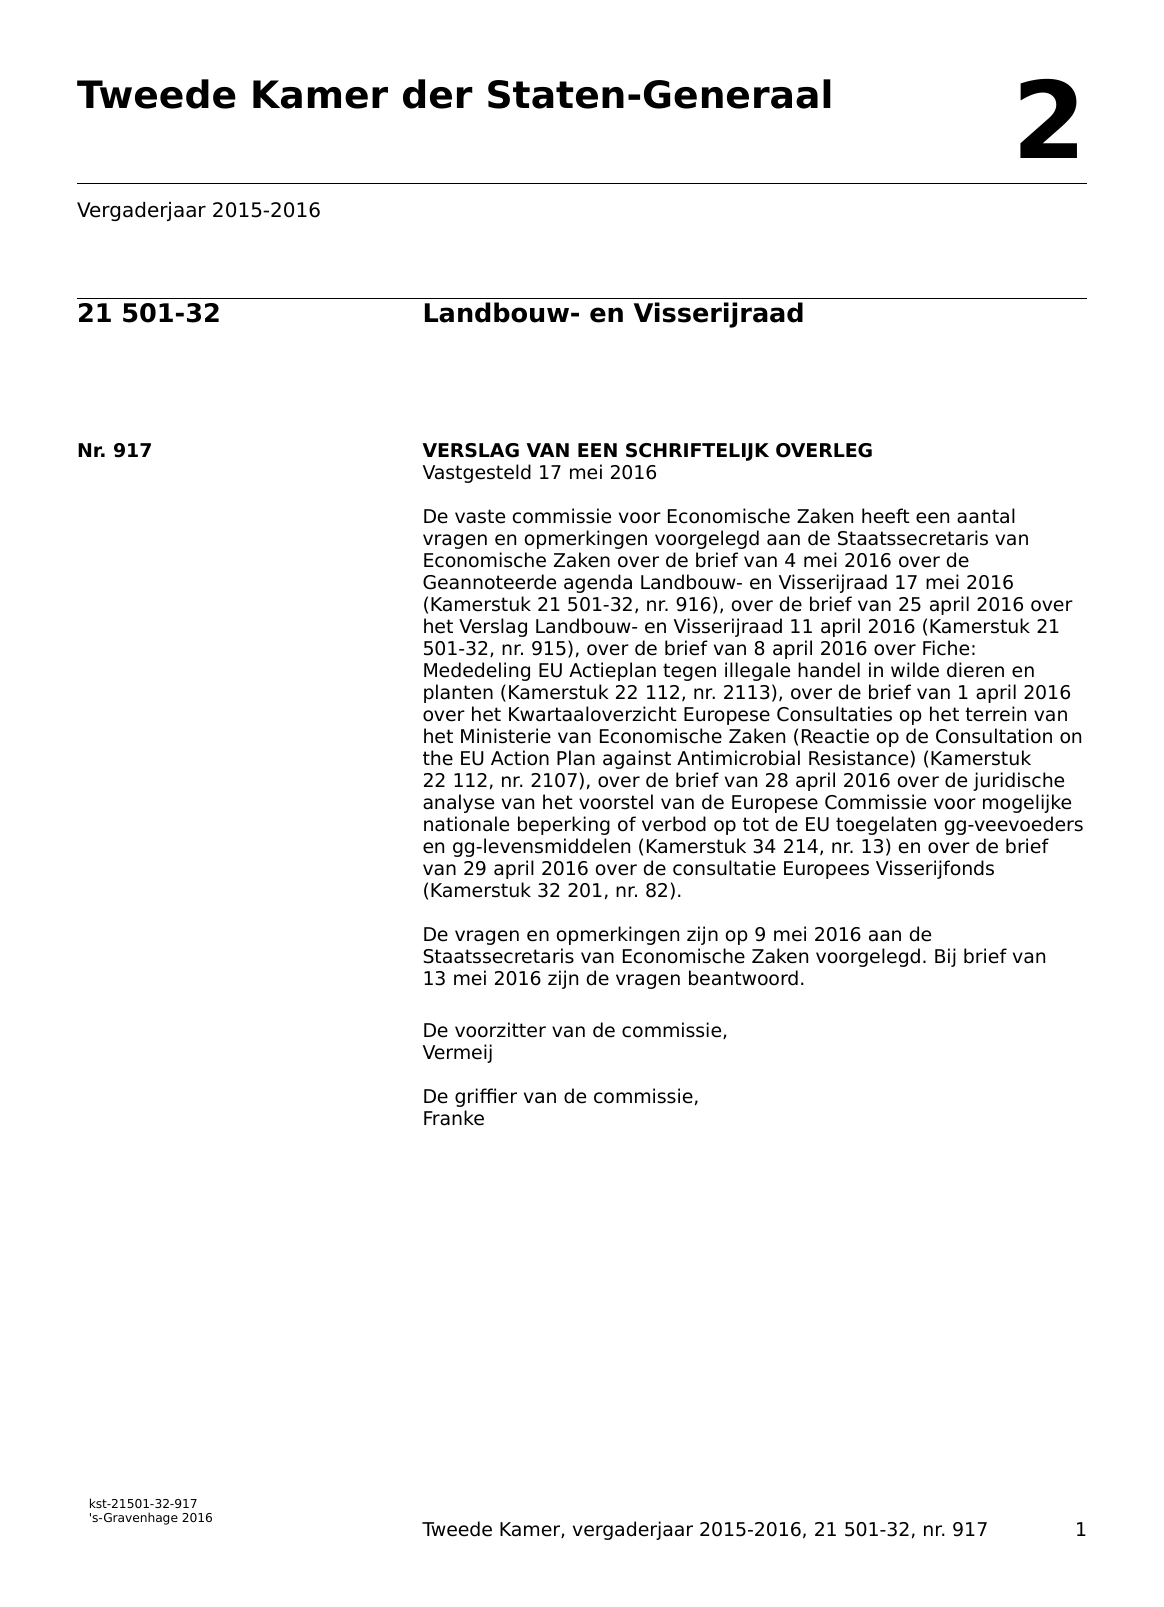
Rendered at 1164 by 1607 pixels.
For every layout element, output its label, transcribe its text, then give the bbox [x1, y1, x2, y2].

text 's-Gravenhage 2016 [88, 1511, 323, 1525]
text kst-21501-32-917 [88, 1497, 323, 1511]
subtitle Nr. 917 VERSLAG VAN EEN SCHRIFTELIJK OVERLEG [77, 440, 1087, 462]
table_header 2 [886, 59, 1087, 183]
table_cell Vergaderjaar 2015-2016 [77, 184, 1087, 298]
text De voorzitter van de commissie, Vermeij [422, 1019, 1087, 1063]
text De vragen en opmerkingen zijn op 9 mei 2016 aan de Staatssecretaris van Economische Zaken voorgelegd. Bij brief van 13 mei 2016 zijn de vragen beantwoord. [422, 924, 1087, 989]
text De griffier van de commissie, Franke [422, 1086, 1087, 1130]
text Vastgesteld 17 mei 2016 [422, 462, 1087, 484]
text De vaste commissie voor Economische Zaken heeft een aantal vragen en opmerkingen voorgelegd aan de Staatssecretaris van Economische Zaken over de brief van 4 mei 2016 over de Geannoteerde agenda Landbouw- en Visserijraad 17 mei 2016 (Kamerstuk 21 501-32, nr. 916), over de brief van 25 april 2016 over het Verslag Landbouw- en Visserijraad 11 april 2016 (Kamerstuk 21 501-32, nr. 915), over de brief van 8 april 2016 over Fiche: Mededeling EU Actieplan tegen illegale handel in wilde dieren en planten (Kamerstuk 22 112, nr. 2113), over de brief van 1 april 2016 over het Kwartaaloverzicht Europese Consultaties op het terrein van het Ministerie van Economische Zaken (Reactie op de Consultation on the EU Action Plan against Antimicrobial Resistance) (Kamerstuk 22 112, nr. 2107), over de brief van 28 april 2016 over de juridische analyse van het voorstel van de Europese Commissie voor mogelijke nationale beperking of verbod op tot de EU toegelaten gg-veevoeders en gg-levensmiddelen (Kamerstuk 34 214, nr. 13) en over de brief van 29 april 2016 over de consultatie Europees Visserijfonds (Kamerstuk 32 201, nr. 82). [422, 506, 1087, 901]
table_header Tweede Kamer der Staten-Generaal [77, 59, 886, 183]
subtitle 21 501-32 Landbouw- en Visserijraad [77, 299, 1087, 329]
